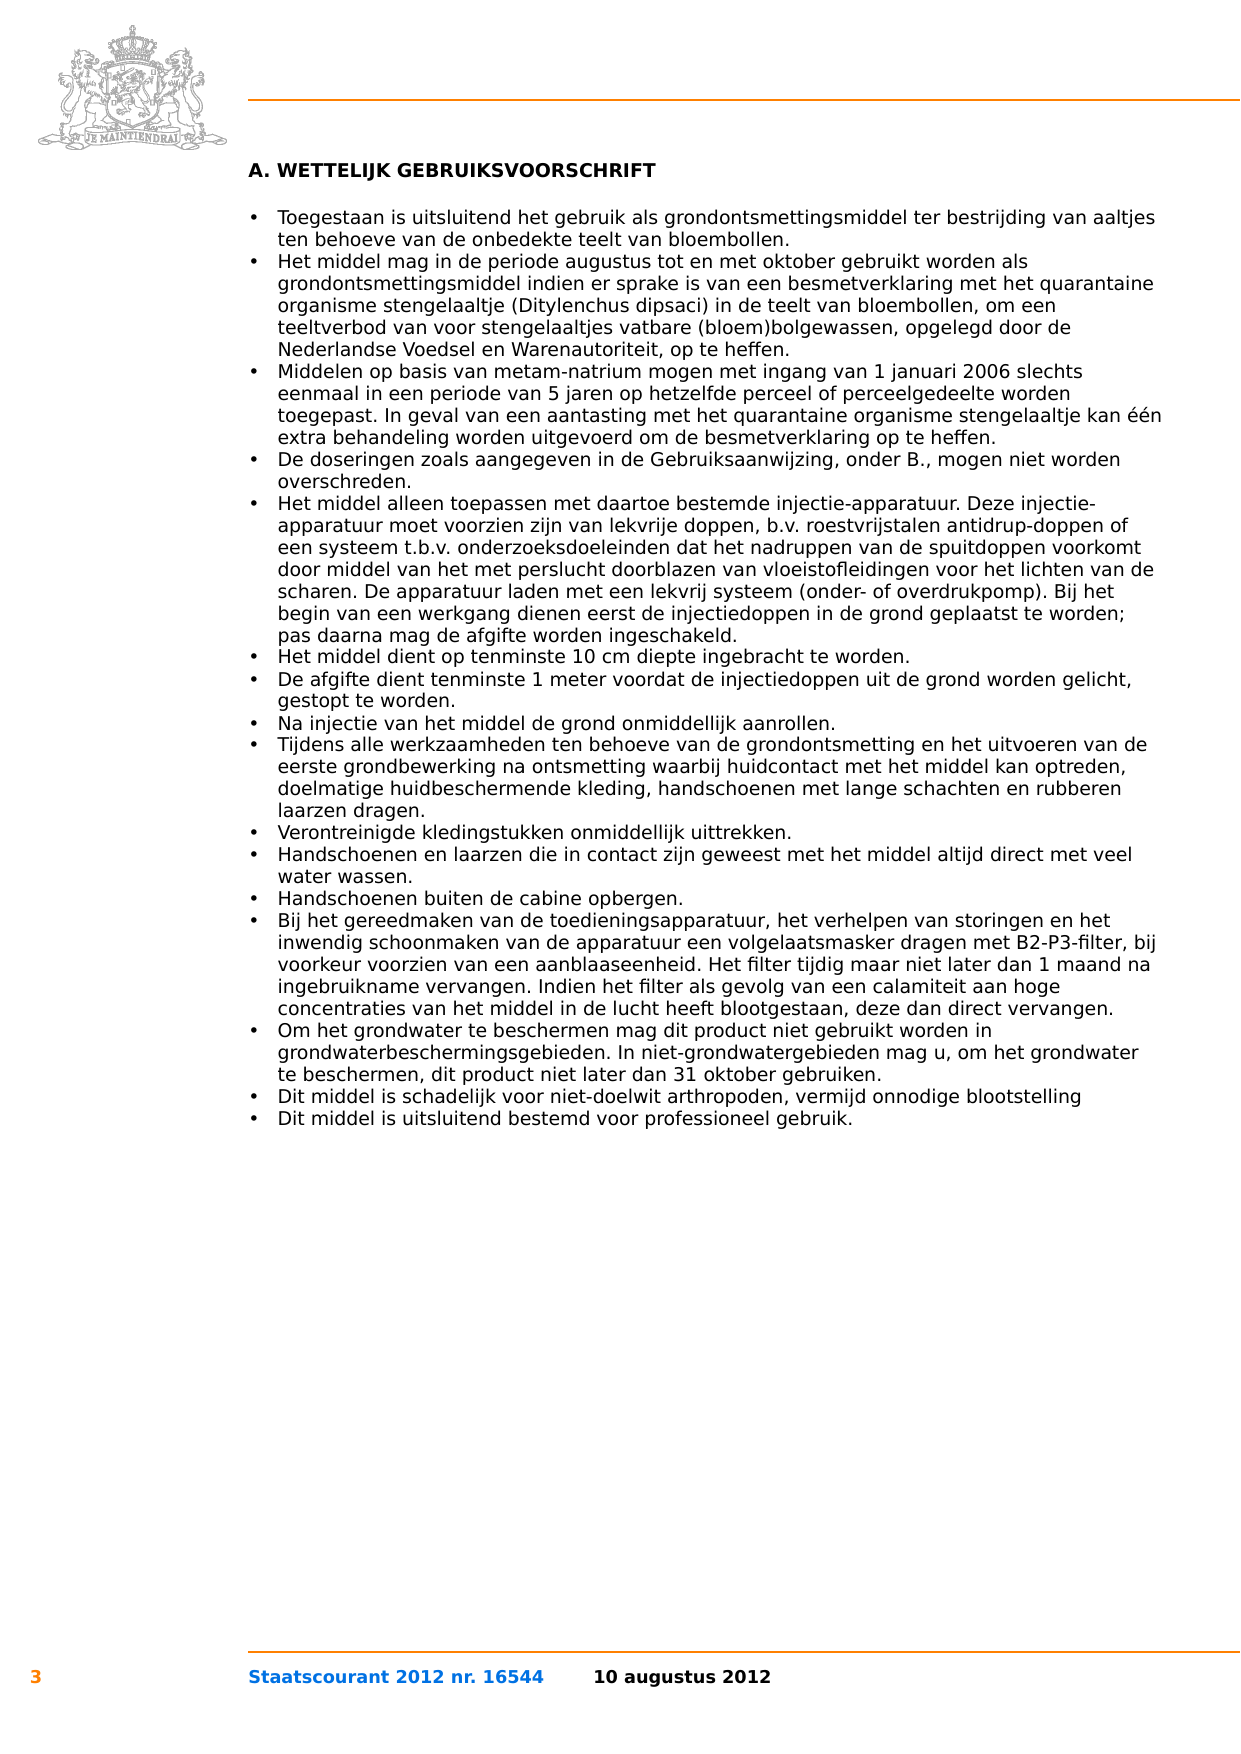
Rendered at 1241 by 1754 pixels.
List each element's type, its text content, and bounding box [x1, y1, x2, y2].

text • Bij het gereedmaken van de toedieningsapparatuur, het verhelpen van storingen en het inwendig schoonmaken van de apparatuur een volgelaatsmasker dragen met B2-P3-filter, bij voorkeur voorzien van een aanblaaseenheid. Het filter tijdig maar niet later dan 1 maand na ingebruikname vervangen. Indien het filter als gevolg van een calamiteit aan hoge concentraties van het middel in de lucht heeft blootgestaan, deze dan direct vervangen. [248, 910, 1163, 1020]
text • Het middel alleen toepassen met daartoe bestemde injectie-apparatuur. Deze injectie-apparatuur moet voorzien zijn van lekvrije doppen, b.v. roestvrijstalen antidrup-doppen of een systeem t.b.v. onderzoeksdoeleinden dat het nadruppen van de spuitdoppen voorkomt door middel van het met perslucht doorblazen van vloeistofleidingen voor het lichten van de scharen. De apparatuur laden met een lekvrij systeem (onder- of overdrukpomp). Bij het begin van een werkgang dienen eerst de injectiedoppen in de grond geplaatst te worden; pas daarna mag de afgifte worden ingeschakeld. [248, 493, 1163, 646]
text • Het middel dient op tenminste 10 cm diepte ingebracht te worden. [248, 646, 1163, 668]
text • Dit middel is schadelijk voor niet-doelwit arthropoden, vermijd onnodige blootstelling [248, 1086, 1163, 1108]
text • Toegestaan is uitsluitend het gebruik als grondontsmettingsmiddel ter bestrijding van aaltjes ten behoeve van de onbedekte teelt van bloembollen. [248, 207, 1163, 251]
text • Het middel mag in de periode augustus tot en met oktober gebruikt worden als grondontsmettingsmiddel indien er sprake is van een besmetverklaring met het quarantaine organisme stengelaaltje (Ditylenchus dipsaci) in de teelt van bloembollen, om een teeltverbod van voor stengelaaltjes vatbare (bloem)bolgewassen, opgelegd door de Nederlandse Voedsel en Warenautoriteit, op te heffen. [248, 251, 1163, 361]
text • Na injectie van het middel de grond onmiddellijk aanrollen. [248, 712, 1163, 734]
text • Middelen op basis van metam-natrium mogen met ingang van 1 januari 2006 slechts eenmaal in een periode van 5 jaren op hetzelfde perceel of perceelgedeelte worden toegepast. In geval van een aantasting met het quarantaine organisme stengelaaltje kan één extra behandeling worden uitgevoerd om de besmetverklaring op te heffen. [248, 361, 1163, 449]
text • Verontreinigde kledingstukken onmiddellijk uittrekken. [248, 822, 1163, 844]
text • Dit middel is uitsluitend bestemd voor professioneel gebruik. [248, 1108, 1163, 1130]
text • Om het grondwater te beschermen mag dit product niet gebruikt worden in grondwaterbeschermingsgebieden. In niet-grondwatergebieden mag u, om het grondwater te beschermen, dit product niet later dan 31 oktober gebruiken. [248, 1020, 1163, 1086]
text • Handschoenen en laarzen die in contact zijn geweest met het middel altijd direct met veel water wassen. [248, 844, 1163, 888]
text • Tijdens alle werkzaamheden ten behoeve van de grondontsmetting en het uitvoeren van de eerste grondbewerking na ontsmetting waarbij huidcontact met het middel kan optreden, doelmatige huidbeschermende kleding, handschoenen met lange schachten en rubberen laarzen dragen. [248, 734, 1163, 822]
subtitle A. WETTELIJK GEBRUIKSVOORSCHRIFT [248, 160, 1163, 182]
text • Handschoenen buiten de cabine opbergen. [248, 888, 1163, 910]
text • De doseringen zoals aangegeven in de Gebruiksaanwijzing, onder B., mogen niet worden overschreden. [248, 449, 1163, 493]
picture [38, 25, 227, 150]
text • De afgifte dient tenminste 1 meter voordat de injectiedoppen uit de grond worden gelicht, gestopt te worden. [248, 668, 1163, 712]
